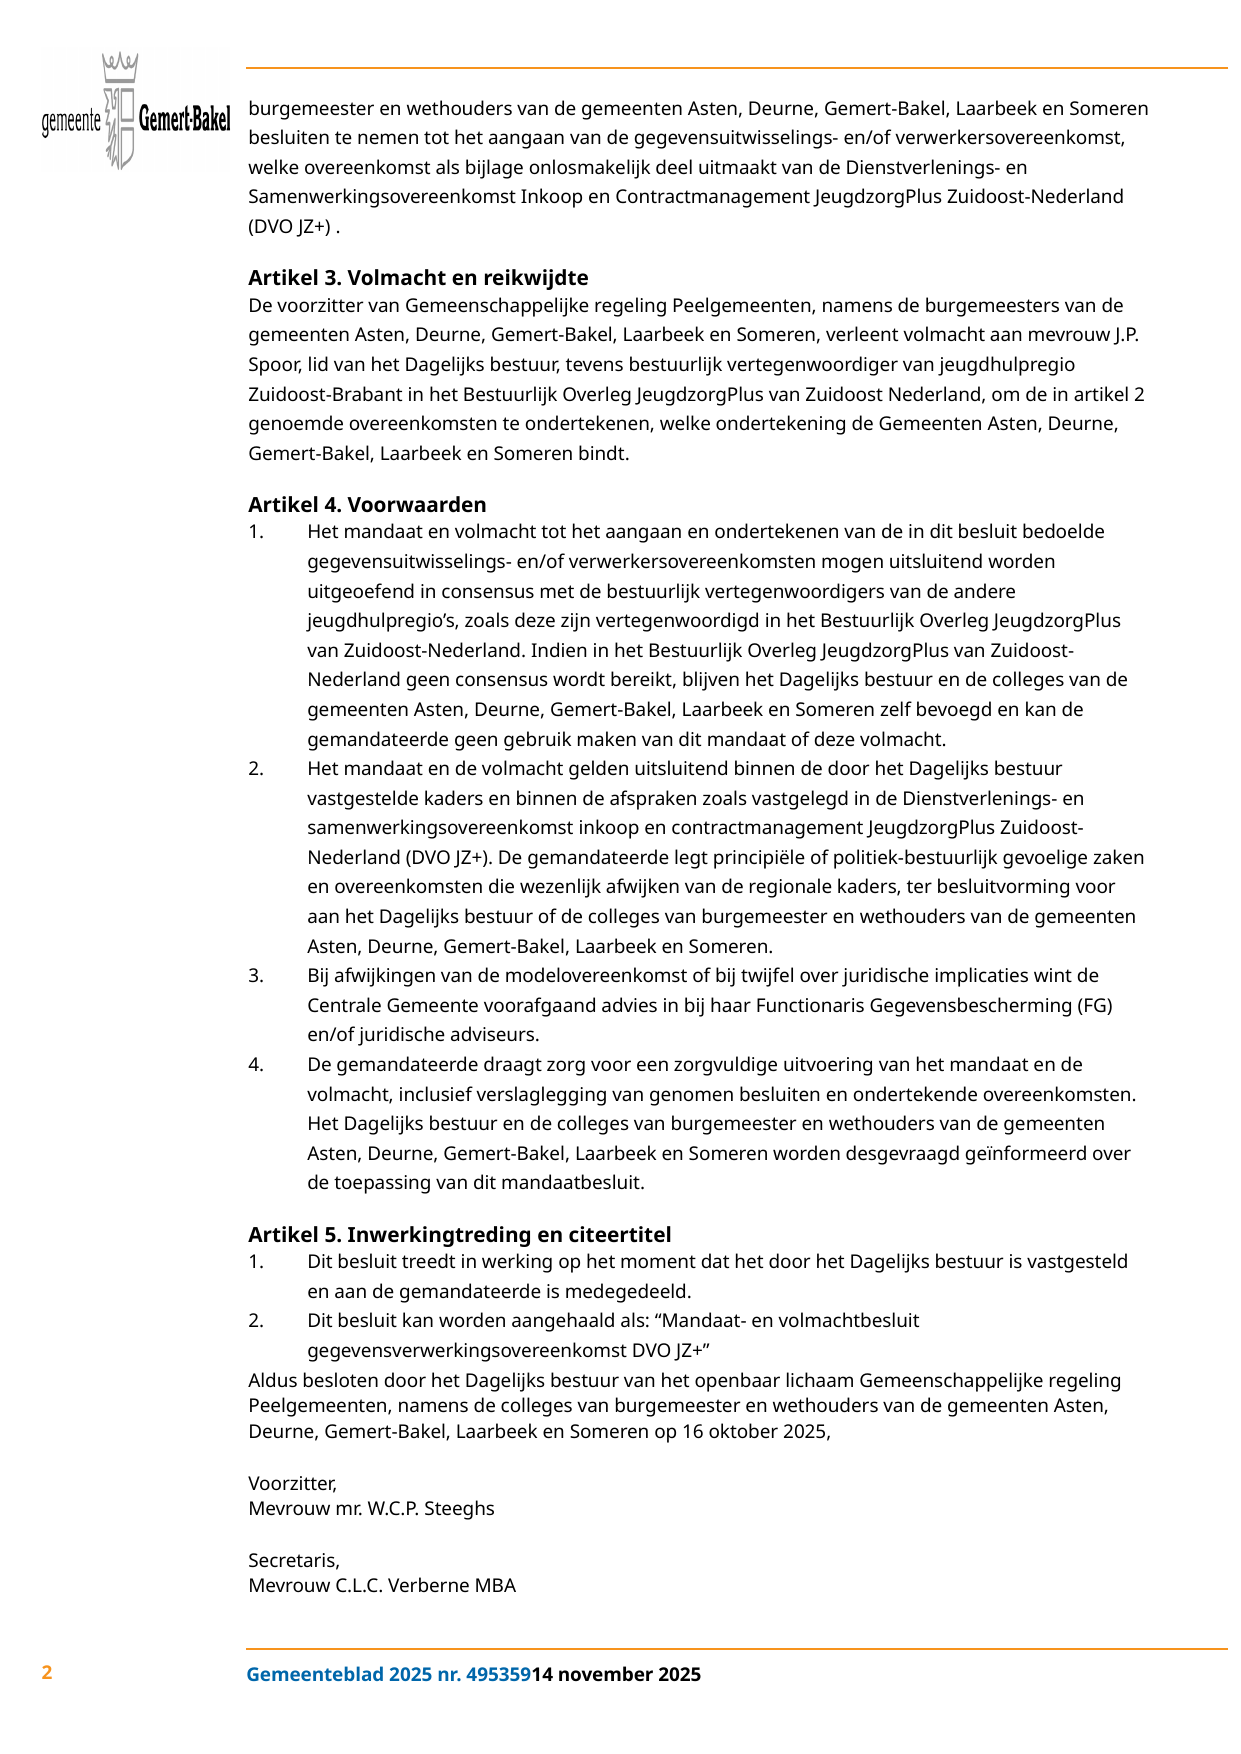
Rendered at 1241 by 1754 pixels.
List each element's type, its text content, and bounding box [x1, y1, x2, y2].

text Aldus besloten door het Dagelijks bestuur van het openbaar lichaam Gemeenschappelijke regeling Peelgemeenten, namens de colleges van burgemeester en wethouders van de gemeenten Asten, Deurne, Gemert-Bakel, Laarbeek en Someren op 16 oktober 2025, [248, 1367, 1152, 1444]
list Dit besluit kan worden aangehaald als: “Mandaat- en volmachtbesluit gegevensverwerkingsovereenkomst DVO JZ+” [248, 1308, 1152, 1363]
text burgemeester en wethouders van de gemeenten Asten, Deurne, Gemert-Bakel, Laarbeek en Someren besluiten te nemen tot het aangaan van de gegevensuitwisselings- en/of verwerkersovereenkomst, welke overeenkomst als bijlage onlosmakelijk deel uitmaakt van de Dienstverlenings- en Samenwerkingsovereenkomst Inkoop en Contractmanagement JeugdzorgPlus Zuidoost-Nederland (DVO JZ+) . [248, 95, 1152, 239]
text Mevrouw C.L.C. Verberne MBA [248, 1573, 1152, 1598]
list De gemandateerde draagt zorg voor een zorgvuldige uitvoering van het mandaat en de volmacht, inclusief verslaglegging van genomen besluiten en ondertekende overeenkomsten. Het Dagelijks bestuur en de colleges van burgemeester en wethouders van de gemeenten Asten, Deurne, Gemert-Bakel, Laarbeek en Someren worden desgevraagd geïnformeerd over de toepassing van dit mandaatbesluit. [248, 1051, 1152, 1195]
text Voorzitter, [248, 1470, 1152, 1495]
list Bij afwijkingen van de modelovereenkomst of bij twijfel over juridische implicaties wint de Centrale Gemeente voorafgaand advies in bij haar Functionaris Gegevensbescherming (FG) en/of juridische adviseurs. [248, 962, 1152, 1047]
text Secretaris, [248, 1547, 1152, 1573]
text Artikel 4. Voorwaarden [248, 490, 1152, 519]
picture [41, 47, 231, 172]
text De voorzitter van Gemeenschappelijke regeling Peelgemeenten, namens de burgemeesters van de gemeenten Asten, Deurne, Gemert-Bakel, Laarbeek en Someren, verleent volmacht aan mevrouw J.P. Spoor, lid van het Dagelijks bestuur, tevens bestuurlijk vertegenwoordiger van jeugdhulpregio Zuidoost-Brabant in het Bestuurlijk Overleg JeugdzorgPlus van Zuidoost Nederland, om de in artikel 2 genoemde overeenkomsten te ondertekenen, welke ondertekening de Gemeenten Asten, Deurne, Gemert-Bakel, Laarbeek en Someren bindt. [248, 292, 1152, 466]
text Artikel 5. Inwerkingtreding en citeertitel [248, 1220, 1152, 1248]
list Dit besluit treedt in werking op het moment dat het door het Dagelijks bestuur is vastgesteld en aan de gemandateerde is medegedeeld. [248, 1248, 1152, 1304]
text Artikel 3. Volmacht en reikwijdte [248, 263, 1152, 292]
text Mevrouw mr. W.C.P. Steeghs [248, 1495, 1152, 1521]
list Het mandaat en de volmacht gelden uitsluitend binnen de door het Dagelijks bestuur vastgestelde kaders en binnen de afspraken zoals vastgelegd in de Dienstverlenings- en samenwerkingsovereenkomst inkoop en contractmanagement JeugdzorgPlus Zuidoost-Nederland (DVO JZ+). De gemandateerde legt principiële of politiek-bestuurlijk gevoelige zaken en overeenkomsten die wezenlijk afwijken van de regionale kaders, ter besluitvorming voor aan het Dagelijks bestuur of de colleges van burgemeester en wethouders van de gemeenten Asten, Deurne, Gemert-Bakel, Laarbeek en Someren. [248, 755, 1152, 959]
list Het mandaat en volmacht tot het aangaan en ondertekenen van de in dit besluit bedoelde gegevensuitwisselings- en/of verwerkersovereenkomsten mogen uitsluitend worden uitgeoefend in consensus met de bestuurlijk vertegenwoordigers van de andere jeugdhulpregio’s, zoals deze zijn vertegenwoordigd in het Bestuurlijk Overleg JeugdzorgPlus van Zuidoost-Nederland. Indien in het Bestuurlijk Overleg JeugdzorgPlus van Zuidoost-Nederland geen consensus wordt bereikt, blijven het Dagelijks bestuur en de colleges van de gemeenten Asten, Deurne, Gemert-Bakel, Laarbeek en Someren zelf bevoegd en kan de gemandateerde geen gebruik maken van dit mandaat of deze volmacht. [248, 519, 1152, 752]
